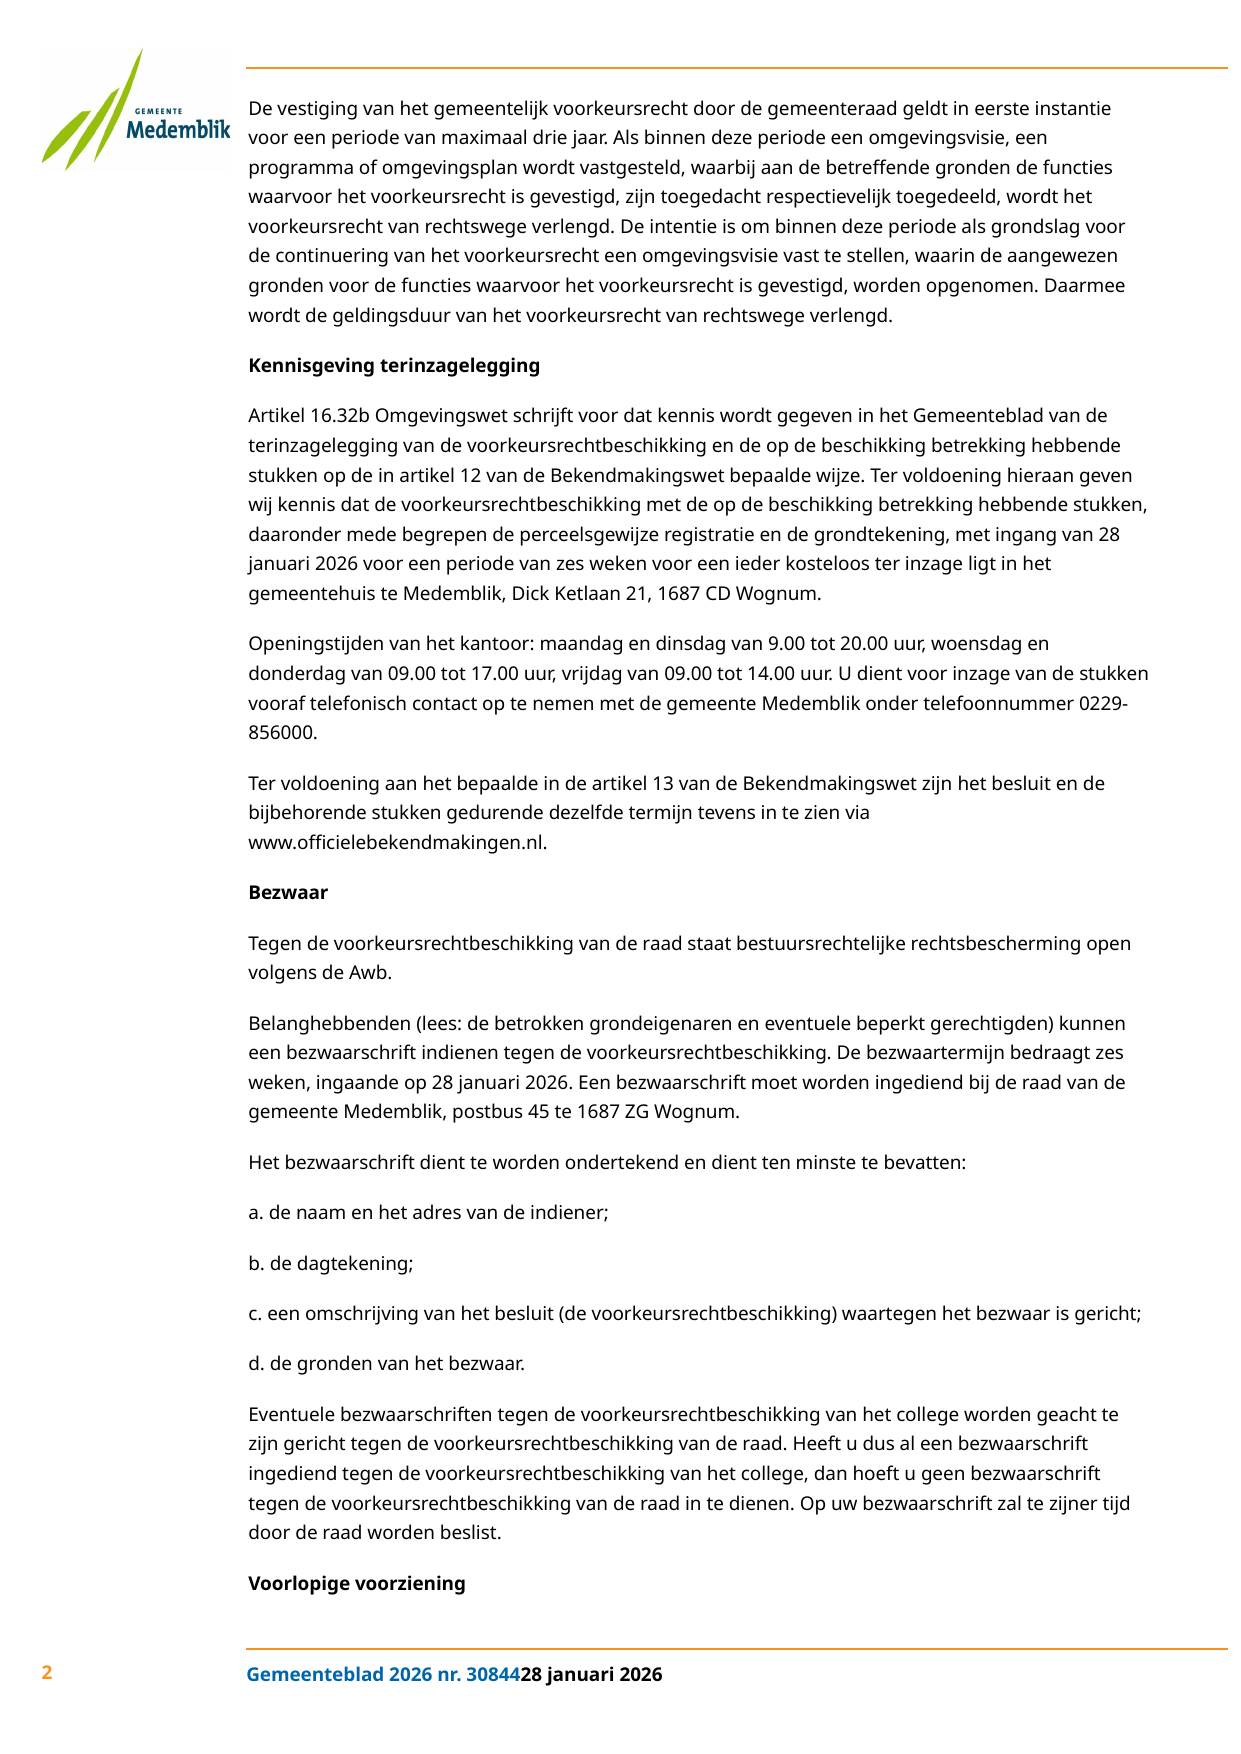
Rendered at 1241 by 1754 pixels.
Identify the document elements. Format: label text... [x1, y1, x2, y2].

text Openingstijden van het kantoor: maandag en dinsdag van 9.00 tot 20.00 uur, woensdag en donderdag van 09.00 tot 17.00 uur, vrijdag van 09.00 tot 14.00 uur. U dient voor inzage van de stukken vooraf telefonisch contact op te nemen met de gemeente Medemblik onder telefoonnummer 0229-856000. [248, 631, 1152, 745]
text Het bezwaarschrift dient te worden ondertekend en dient ten minste te bevatten: [248, 1149, 1152, 1175]
text Voorlopige voorziening [248, 1570, 1152, 1596]
text Belanghebbenden (lees: de betrokken grondeigenaren en eventuele beperkt gerechtigden) kunnen een bezwaarschrift indienen tegen de voorkeursrechtbeschikking. De bezwaartermijn bedraagt zes weken, ingaande op 28 januari 2026. Een bezwaarschrift moet worden ingediend bij de raad van de gemeente Medemblik, postbus 45 te 1687 ZG Wognum. [248, 1010, 1152, 1124]
text b. de dagtekening; [248, 1250, 1152, 1276]
text Eventuele bezwaarschriften tegen de voorkeursrechtbeschikking van het college worden geacht te zijn gericht tegen de voorkeursrechtbeschikking van de raad. Heeft u dus al een bezwaarschrift ingediend tegen de voorkeursrechtbeschikking van het college, dan hoeft u geen bezwaarschrift tegen de voorkeursrechtbeschikking van de raad in te dienen. Op uw bezwaarschrift zal te zijner tijd door de raad worden beslist. [248, 1401, 1152, 1545]
text d. de gronden van het bezwaar. [248, 1351, 1152, 1376]
text Ter voldoening aan het bepaalde in de artikel 13 van de Bekendmakingswet zijn het besluit en de bijbehorende stukken gedurende dezelfde termijn tevens in te zien via www.officielebekendmakingen.nl. [248, 770, 1152, 855]
picture [41, 47, 231, 172]
text c. een omschrijving van het besluit (de voorkeursrechtbeschikking) waartegen het bezwaar is gericht; [248, 1300, 1152, 1326]
text De vestiging van het gemeentelijk voorkeursrecht door de gemeenteraad geldt in eerste instantie voor een periode van maximaal drie jaar. Als binnen deze periode een omgevingsvisie, een programma of omgevingsplan wordt vastgesteld, waarbij aan de betreffende gronden de functies waarvoor het voorkeursrecht is gevestigd, zijn toegedacht respectievelijk toegedeeld, wordt het voorkeursrecht van rechtswege verlengd. De intentie is om binnen deze periode als grondslag voor de continuering van het voorkeursrecht een omgevingsvisie vast te stellen, waarin de aangewezen gronden voor de functies waarvoor het voorkeursrecht is gevestigd, worden opgenomen. Daarmee wordt de geldingsduur van het voorkeursrecht van rechtswege verlengd. [248, 95, 1152, 328]
text Artikel 16.32b Omgevingswet schrijft voor dat kennis wordt gegeven in het Gemeenteblad van de terinzagelegging van de voorkeursrechtbeschikking en de op de beschikking betrekking hebbende stukken op de in artikel 12 van de Bekendmakingswet bepaalde wijze. Ter voldoening hieraan geven wij kennis dat de voorkeursrechtbeschikking met de op de beschikking betrekking hebbende stukken, daaronder mede begrepen de perceelsgewijze registratie en de grondtekening, met ingang van 28 januari 2026 voor een periode van zes weken voor een ieder kosteloos ter inzage ligt in het gemeentehuis te Medemblik, Dick Ketlaan 21, 1687 CD Wognum. [248, 403, 1152, 606]
text Tegen de voorkeursrechtbeschikking van de raad staat bestuursrechtelijke rechtsbescherming open volgens de Awb. [248, 930, 1152, 985]
text Kennisgeving terinzagelegging [248, 352, 1152, 378]
text Bezwaar [248, 879, 1152, 905]
text a. de naam en het adres van de indiener; [248, 1199, 1152, 1225]
